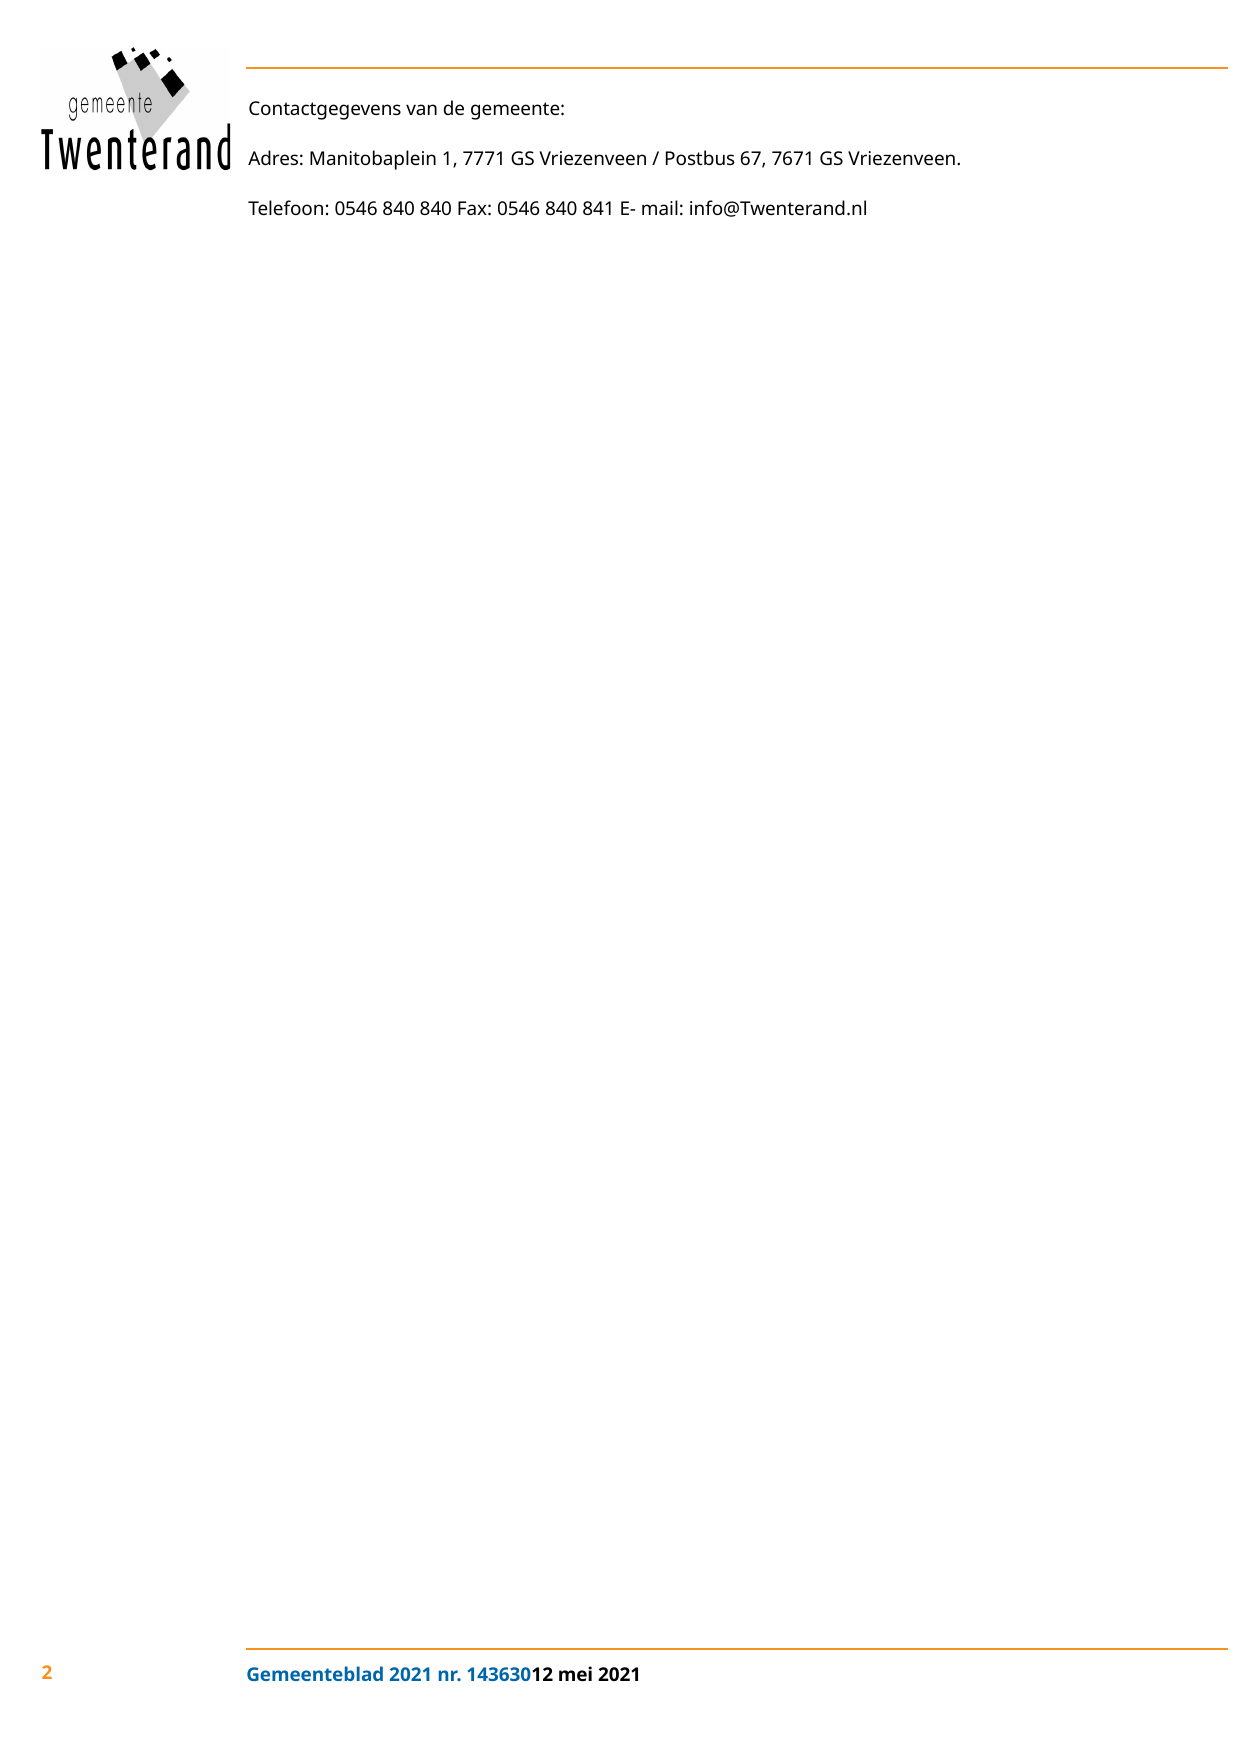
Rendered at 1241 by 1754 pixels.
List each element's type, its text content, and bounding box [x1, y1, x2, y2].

text Contactgegevens van de gemeente: [248, 95, 1152, 121]
text Adres: Manitobaplein 1, 7771 GS Vriezenveen / Postbus 67, 7671 GS Vriezenveen. [248, 145, 1152, 171]
text Telefoon: 0546 840 840 Fax: 0546 840 841 E- mail: info@Twenterand.nl [248, 196, 1152, 221]
picture [41, 47, 231, 172]
